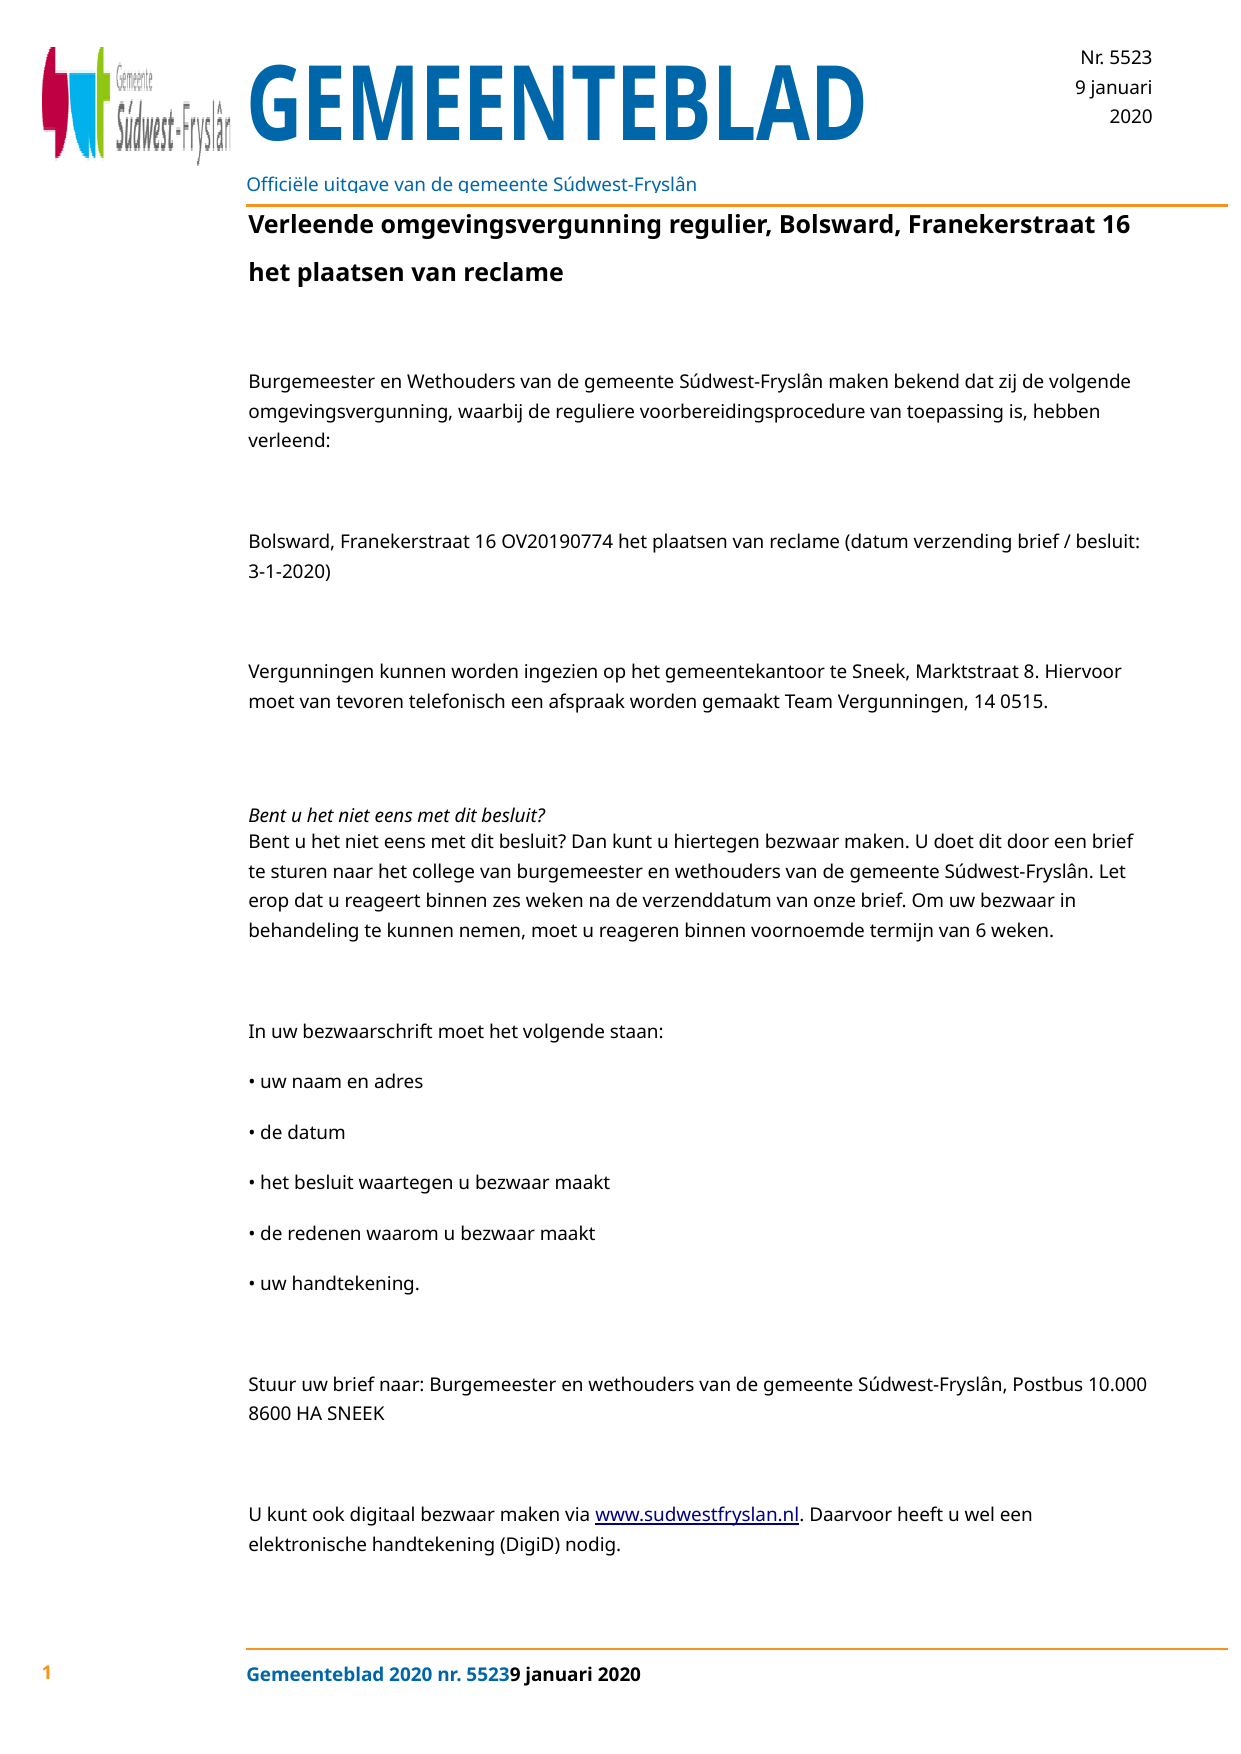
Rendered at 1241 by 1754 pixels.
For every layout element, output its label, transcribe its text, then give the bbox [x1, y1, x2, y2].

text • de datum [248, 1119, 1152, 1144]
text • uw handtekening. [248, 1270, 1152, 1296]
text • de redenen waarom u bezwaar maakt [248, 1220, 1152, 1245]
text Bent u het niet eens met dit besluit? [248, 803, 1152, 828]
text Stuur uw brief naar: Burgemeester en wethouders van de gemeente Súdwest-Fryslân, Postbus 10.000 8600 HA SNEEK [248, 1371, 1152, 1426]
text • uw naam en adres [248, 1068, 1152, 1094]
text Verleende omgevingsvergunning regulier, Bolsward, Franekerstraat 16 het plaatsen van reclame [248, 207, 1152, 288]
text • het besluit waartegen u bezwaar maakt [248, 1169, 1152, 1195]
picture [41, 47, 231, 172]
text U kunt ook digitaal bezwaar maken via www.sudwestfryslan.nl. Daarvoor heeft u wel een elektronische handtekening (DigiD) nodig. [248, 1501, 1152, 1557]
text Bolsward, Franekerstraat 16 OV20190774 het plaatsen van reclame (datum verzending brief / besluit: 3-1-2020) [248, 528, 1152, 584]
text In uw bezwaarschrift moet het volgende staan: [248, 1018, 1152, 1044]
text Bent u het niet eens met dit besluit? Dan kunt u hiertegen bezwaar maken. U doet dit door een brief te sturen naar het college van burgemeester en wethouders van de gemeente Súdwest-Fryslân. Let erop dat u reageert binnen zes weken na de verzenddatum van onze brief. Om uw bezwaar in behandeling te kunnen nemen, moet u reageren binnen voornoemde termijn van 6 weken. [248, 828, 1152, 943]
text Burgemeester en Wethouders van de gemeente Súdwest-Fryslân maken bekend dat zij de volgende omgevingsvergunning, waarbij de reguliere voorbereidingsprocedure van toepassing is, hebben verleend: [248, 368, 1152, 453]
text Vergunningen kunnen worden ingezien op het gemeentekantoor te Sneek, Marktstraat 8. Hiervoor moet van tevoren telefonisch een afspraak worden gemaakt Team Vergunningen, 14 0515. [248, 659, 1152, 714]
